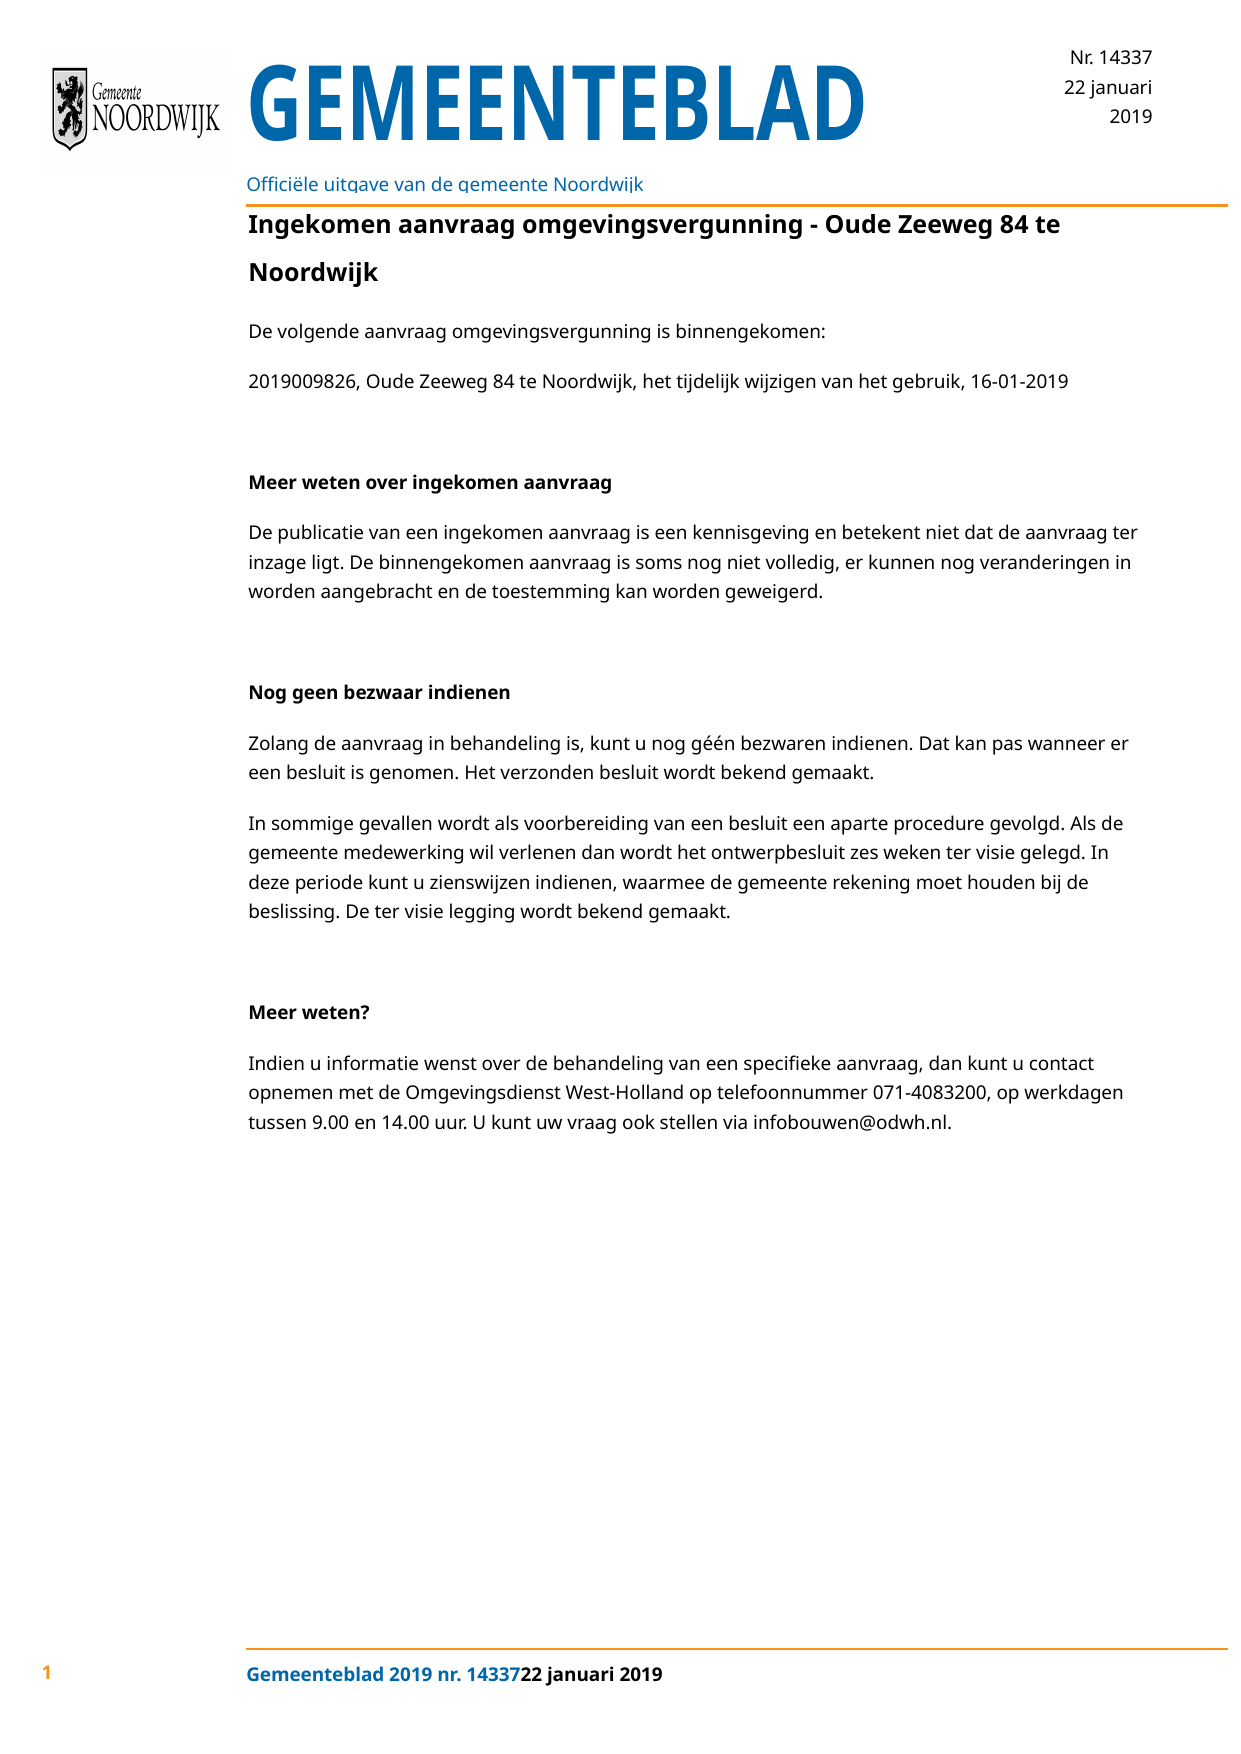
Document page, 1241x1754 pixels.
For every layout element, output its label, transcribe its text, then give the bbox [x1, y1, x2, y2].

picture [41, 47, 231, 172]
text De publicatie van een ingekomen aanvraag is een kennisgeving en betekent niet dat de aanvraag ter inzage ligt. De binnengekomen aanvraag is soms nog niet volledig, er kunnen nog veranderingen in worden aangebracht en de toestemming kan worden geweigerd. [248, 519, 1152, 604]
text De volgende aanvraag omgevingsvergunning is binnengekomen: [248, 318, 1152, 344]
text Ingekomen aanvraag omgevingsvergunning - Oude Zeeweg 84 te Noordwijk [248, 207, 1152, 288]
text Nog geen bezwaar indienen [248, 679, 1152, 705]
text In sommige gevallen wordt als voorbereiding van een besluit een aparte procedure gevolgd. Als de gemeente medewerking wil verlenen dan wordt het ontwerpbesluit zes weken ter visie gelegd. In deze periode kunt u zienswijzen indienen, waarmee de gemeente rekening moet houden bij de beslissing. De ter visie legging wordt bekend gemaakt. [248, 810, 1152, 924]
text 2019009826, Oude Zeeweg 84 te Noordwijk, het tijdelijk wijzigen van het gebruik, 16-01-2019 [248, 368, 1152, 394]
text Meer weten? [248, 999, 1152, 1025]
text Meer weten over ingekomen aanvraag [248, 469, 1152, 495]
text Indien u informatie wenst over de behandeling van een specifieke aanvraag, dan kunt u contact opnemen met de Omgevingsdienst West-Holland op telefoonnummer 071-4083200, op werkdagen tussen 9.00 en 14.00 uur. U kunt uw vraag ook stellen via infobouwen@odwh.nl. [248, 1050, 1152, 1135]
text Zolang de aanvraag in behandeling is, kunt u nog géén bezwaren indienen. Dat kan pas wanneer er een besluit is genomen. Het verzonden besluit wordt bekend gemaakt. [248, 730, 1152, 785]
